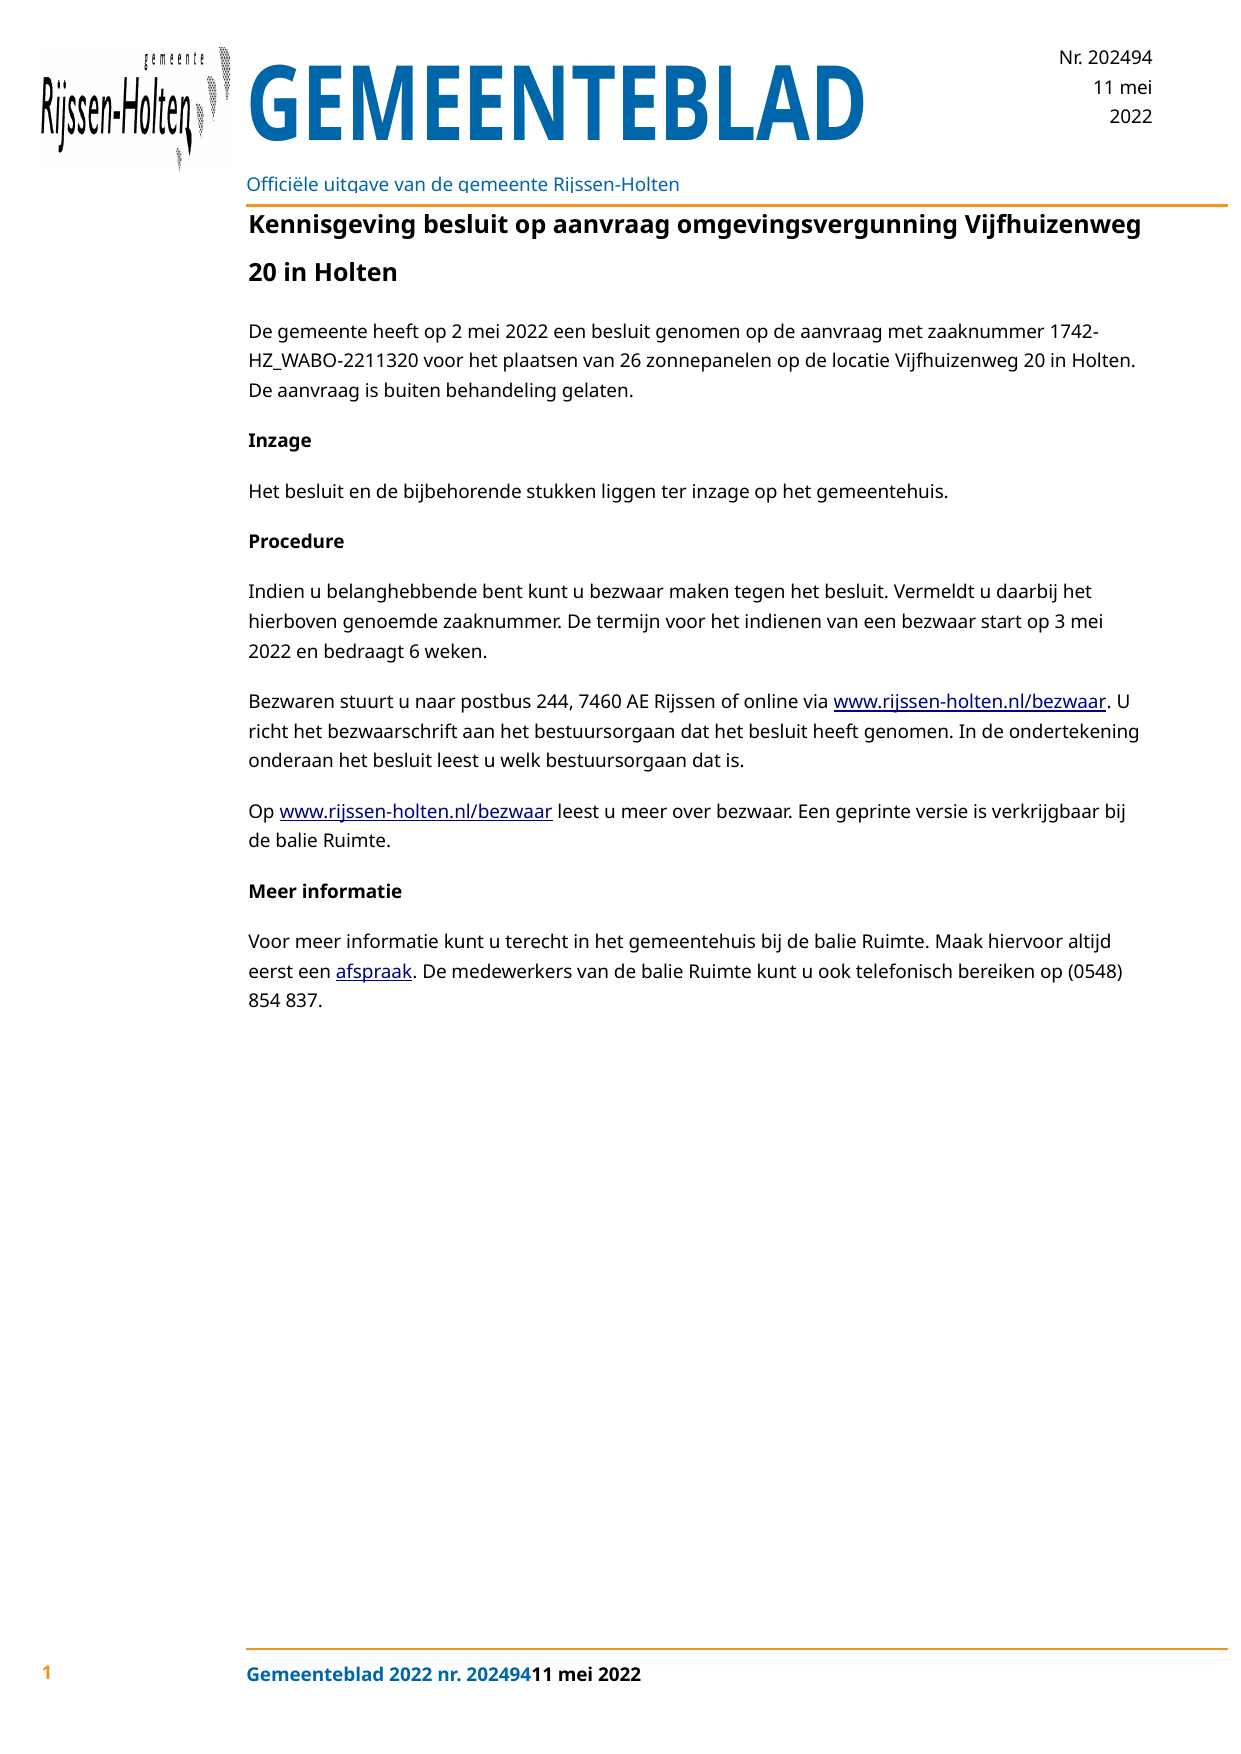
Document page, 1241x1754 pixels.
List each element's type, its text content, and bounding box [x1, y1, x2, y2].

text Inzage [248, 427, 1152, 453]
text Indien u belanghebbende bent kunt u bezwaar maken tegen het besluit. Vermeldt u daarbij het hierboven genoemde zaaknummer. De termijn voor het indienen van een bezwaar start op 3 mei 2022 en bedraagt 6 weken. [248, 579, 1152, 664]
text Kennisgeving besluit op aanvraag omgevingsvergunning Vijfhuizenweg 20 in Holten [248, 207, 1152, 288]
text Procedure [248, 528, 1152, 554]
picture [41, 47, 231, 172]
text Bezwaren stuurt u naar postbus 244, 7460 AE Rijssen of online via www.rijssen-holten.nl/bezwaar. U richt het bezwaarschrift aan het bestuursorgaan dat het besluit heeft genomen. In de ondertekening onderaan het besluit leest u welk bestuursorgaan dat is. [248, 688, 1152, 773]
text Voor meer informatie kunt u terecht in het gemeentehuis bij de balie Ruimte. Maak hiervoor altijd eerst een afspraak. De medewerkers van de balie Ruimte kunt u ook telefonisch bereiken op (0548) 854 837. [248, 928, 1152, 1013]
text De gemeente heeft op 2 mei 2022 een besluit genomen op de aanvraag met zaaknummer 1742-HZ_WABO-2211320 voor het plaatsen van 26 zonnepanelen op de locatie Vijfhuizenweg 20 in Holten. De aanvraag is buiten behandeling gelaten. [248, 318, 1152, 403]
text Meer informatie [248, 878, 1152, 904]
text Op www.rijssen-holten.nl/bezwaar leest u meer over bezwaar. Een geprinte versie is verkrijgbaar bij de balie Ruimte. [248, 798, 1152, 853]
text Het besluit en de bijbehorende stukken liggen ter inzage op het gemeentehuis. [248, 478, 1152, 504]
